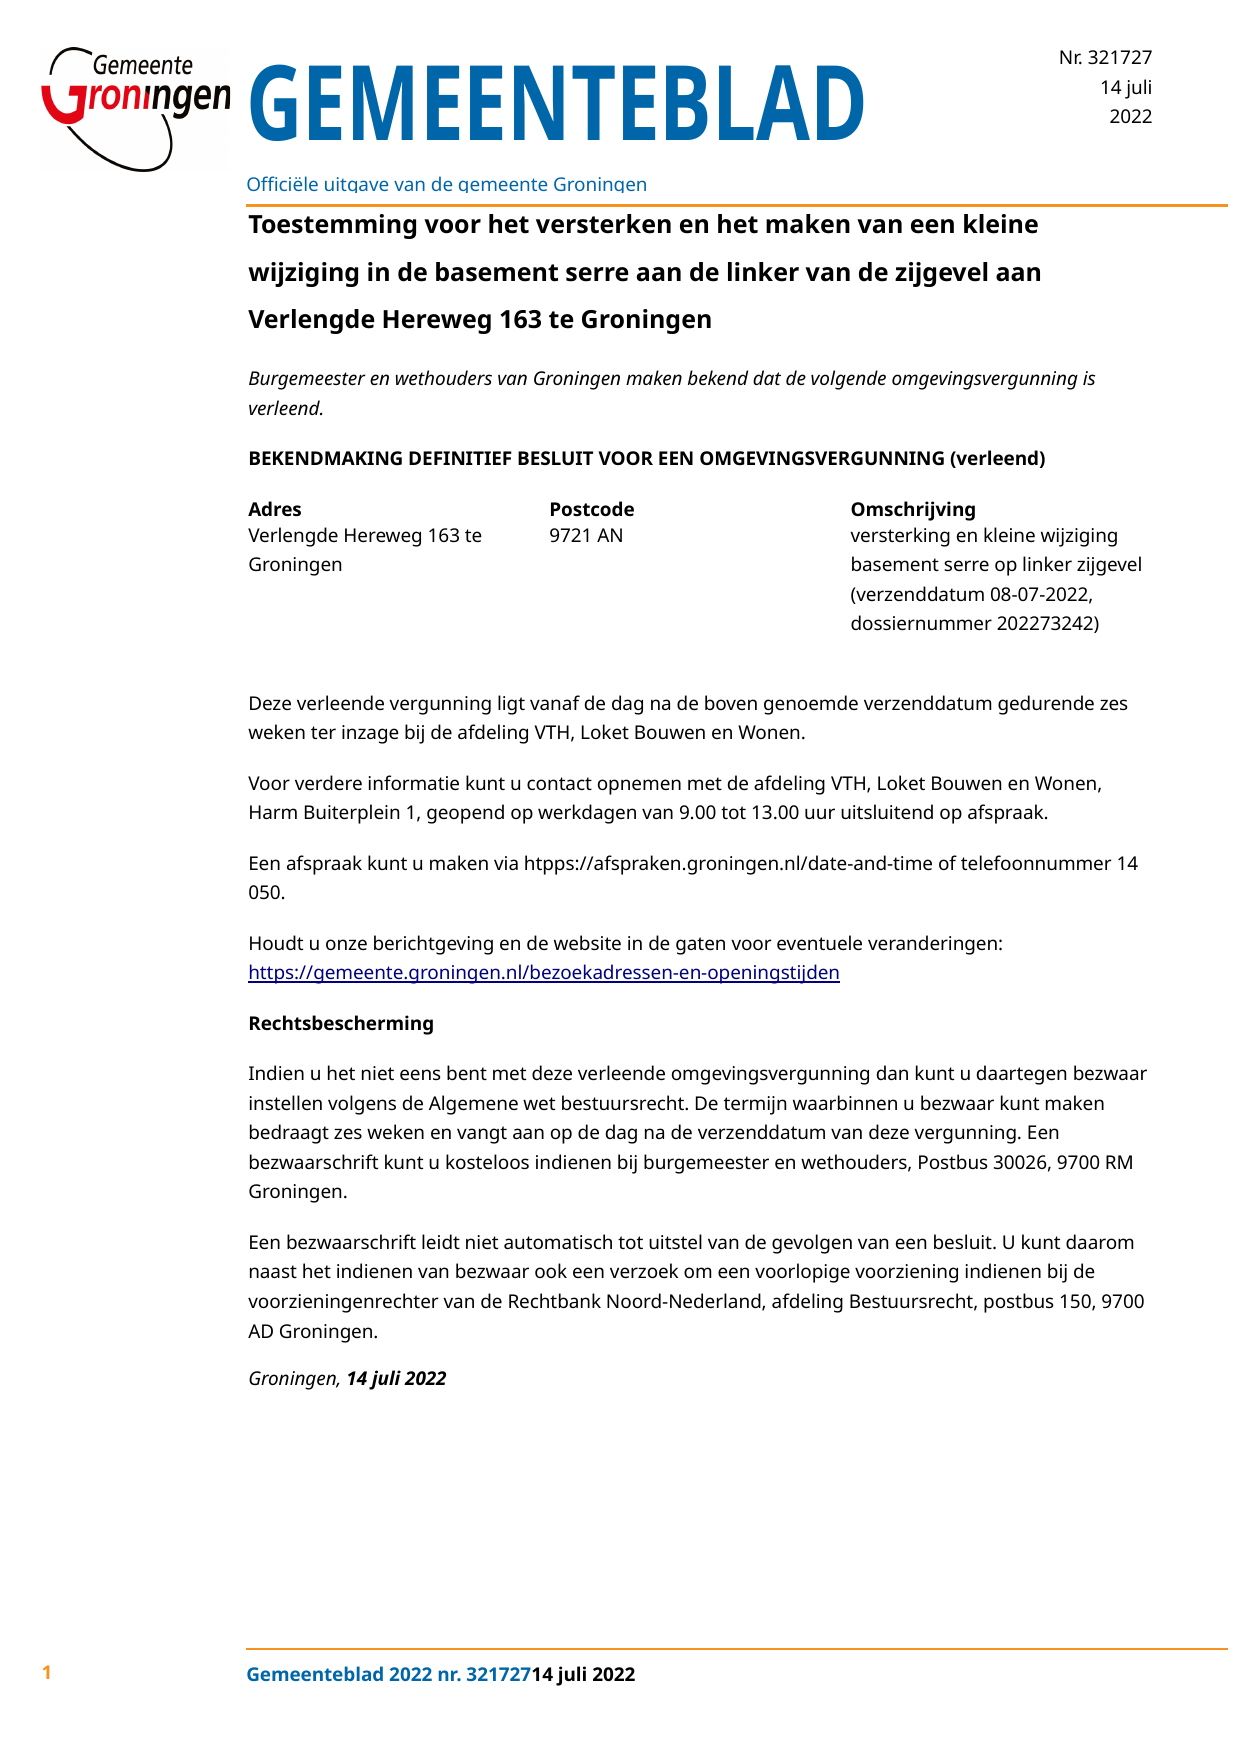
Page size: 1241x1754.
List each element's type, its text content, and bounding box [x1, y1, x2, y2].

table_cell Verlengde Hereweg 163 te Groningen [248, 522, 549, 636]
text Houdt u onze berichtgeving en de website in de gaten voor eventuele veranderingen: https://gemeente.groningen.nl/bezoekadressen-en-openingstijden [248, 930, 1152, 985]
text Een afspraak kunt u maken via htpps://afspraken.groningen.nl/date-and-time of telefoonnummer 14 050. [248, 850, 1152, 905]
text Deze verleende vergunning ligt vanaf de dag na de boven genoemde verzenddatum gedurende zes weken ter inzage bij de afdeling VTH, Loket Bouwen en Wonen. [248, 690, 1152, 745]
text Voor verdere informatie kunt u contact opnemen met de afdeling VTH, Loket Bouwen en Wonen, Harm Buiterplein 1, geopend op werkdagen van 9.00 tot 13.00 uur uitsluitend op afspraak. [248, 770, 1152, 825]
table_header Adres [248, 496, 549, 522]
table_cell 9721 AN [549, 522, 850, 636]
picture [41, 47, 231, 172]
text Groningen, 14 juli 2022 [248, 1366, 1152, 1391]
text Burgemeester en wethouders van Groningen maken bekend dat de volgende omgevingsvergunning is verleend. [248, 366, 1152, 421]
text Rechtsbescherming [248, 1010, 1152, 1036]
text Een bezwaarschrift leidt niet automatisch tot uitstel van de gevolgen van een besluit. U kunt daarom naast het indienen van bezwaar ook een verzoek om een voorlopige voorziening indienen bij de voorzieningenrechter van de Rechtbank Noord-Nederland, afdeling Bestuursrecht, postbus 150, 9700 AD Groningen. [248, 1229, 1152, 1343]
table_header Postcode [549, 496, 850, 522]
text Toestemming voor het versterken en het maken van een kleine wijziging in de basement serre aan de linker van de zijgevel aan Verlengde Hereweg 163 te Groningen [248, 207, 1152, 336]
table_cell versterking en kleine wijziging basement serre op linker zijgevel (verzenddatum 08-07-2022, dossiernummer 202273242) [850, 522, 1152, 636]
table_header Omschrijving [850, 496, 1152, 522]
text Indien u het niet eens bent met deze verleende omgevingsvergunning dan kunt u daartegen bezwaar instellen volgens de Algemene wet bestuursrecht. De termijn waarbinnen u bezwaar kunt maken bedraagt zes weken en vangt aan op de dag na de verzenddatum van deze vergunning. Een bezwaarschrift kunt u kosteloos indienen bij burgemeester en wethouders, Postbus 30026, 9700 RM Groningen. [248, 1060, 1152, 1204]
text BEKENDMAKING DEFINITIEF BESLUIT VOOR EEN OMGEVINGSVERGUNNING (verleend) [248, 446, 1152, 471]
